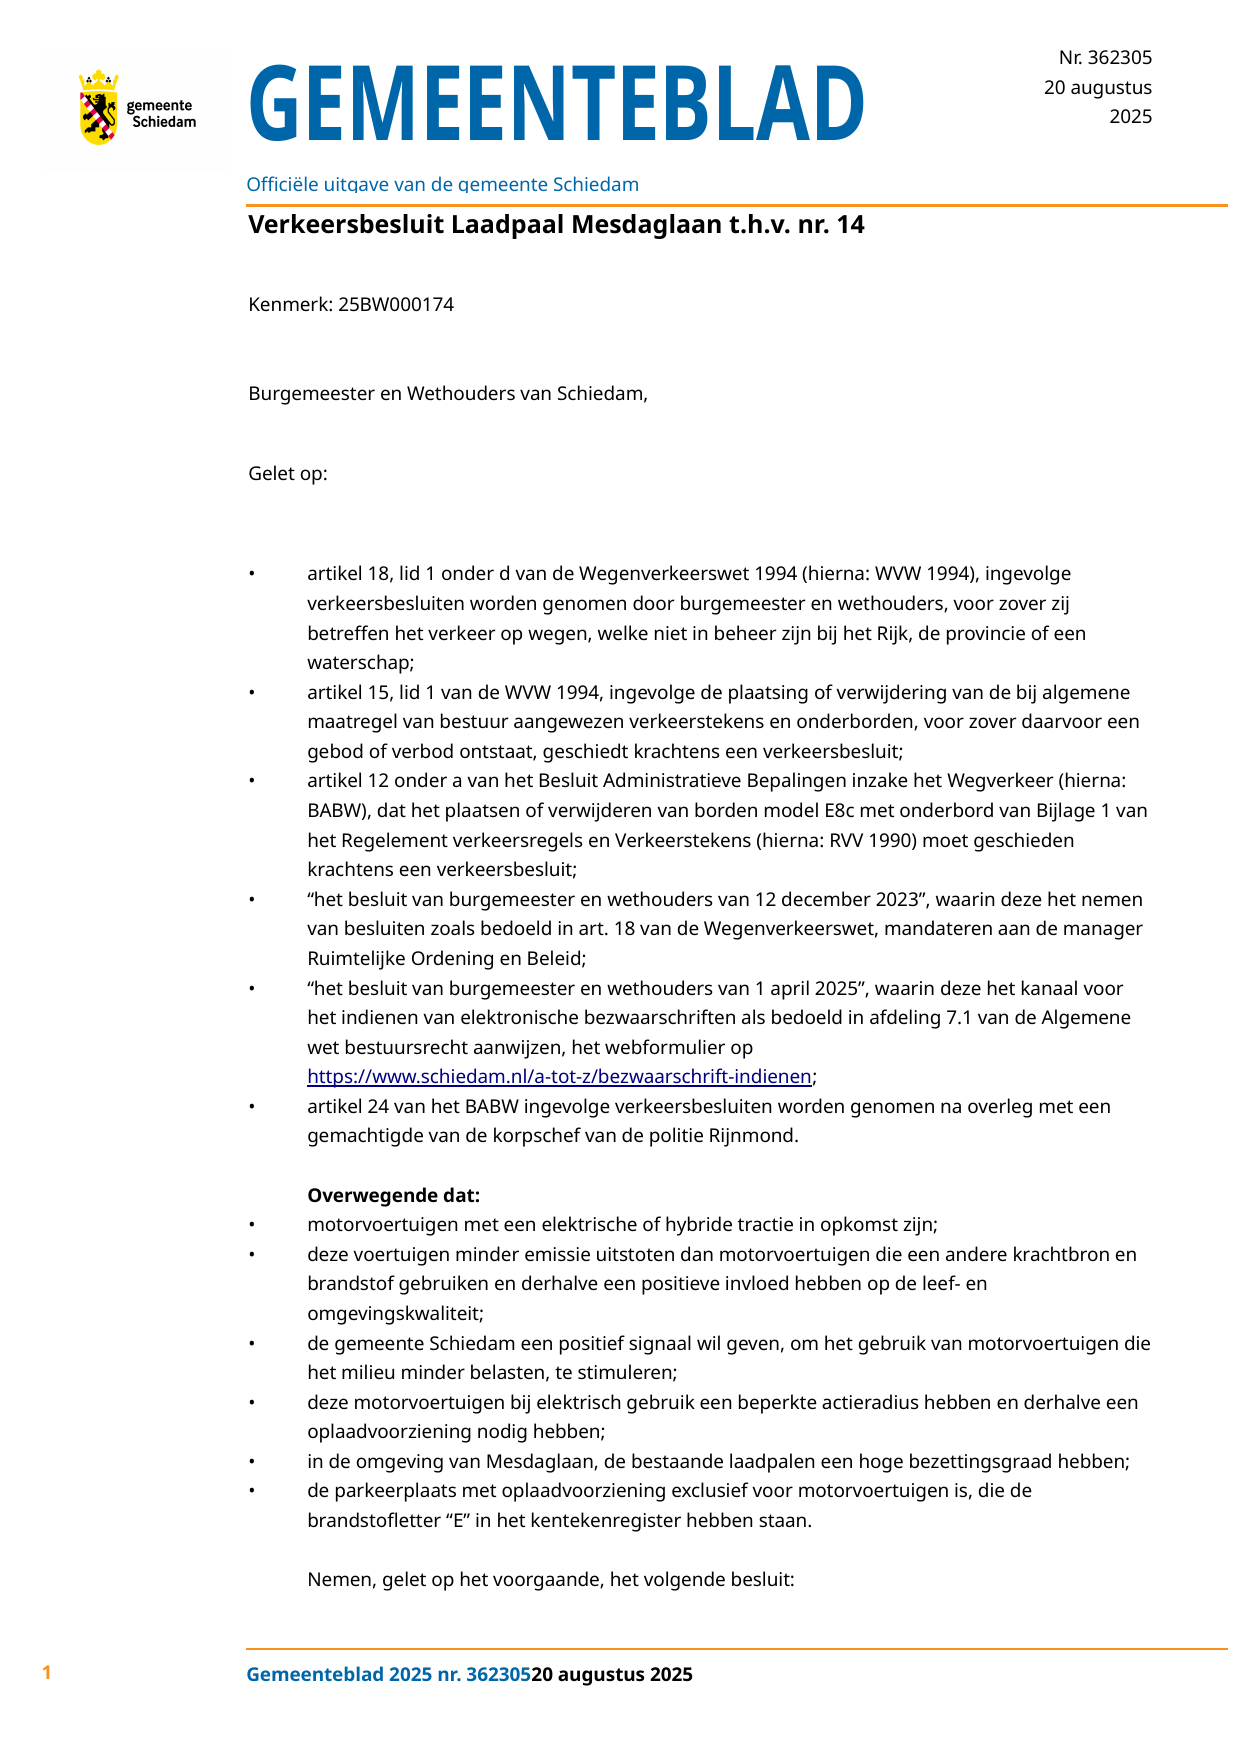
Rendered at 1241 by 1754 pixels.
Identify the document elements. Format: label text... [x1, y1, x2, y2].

list artikel 24 van het BABW ingevolge verkeersbesluiten worden genomen na overleg met een gemachtigde van de korpschef van de politie Rijnmond. [248, 1093, 1152, 1148]
list de gemeente Schiedam een positief signaal wil geven, om het gebruik van motorvoertuigen die het milieu minder belasten, te stimuleren; [248, 1330, 1152, 1385]
text Verkeersbesluit Laadpaal Mesdaglaan t.h.v. nr. 14 [248, 207, 1152, 241]
text Kenmerk: 25BW000174 [248, 291, 1152, 317]
list Nemen, gelet op het voorgaande, het volgende besluit: [248, 1566, 1152, 1592]
list artikel 18, lid 1 onder d van de Wegenverkeerswet 1994 (hierna: WVW 1994), ingevolge verkeersbesluiten worden genomen door burgemeester en wethouders, voor zover zij betreffen het verkeer op wegen, welke niet in beheer zijn bij het Rijk, de provincie of een waterschap; [248, 561, 1152, 675]
list de parkeerplaats met oplaadvoorziening exclusief voor motorvoertuigen is, die de brandstofletter “E” in het kentekenregister hebben staan. [248, 1478, 1152, 1533]
text Gelet op: [248, 460, 1152, 486]
list in de omgeving van Mesdaglaan, de bestaande laadpalen een hoge bezettingsgraad hebben; [248, 1448, 1152, 1474]
picture [41, 47, 231, 172]
list Overwegende dat: [248, 1182, 1152, 1208]
text Burgemeester en Wethouders van Schiedam, [248, 380, 1152, 406]
list deze voertuigen minder emissie uitstoten dan motorvoertuigen die een andere krachtbron en brandstof gebruiken en derhalve een positieve invloed hebben op de leef- en omgevingskwaliteit; [248, 1241, 1152, 1326]
list “het besluit van burgemeester en wethouders van 12 december 2023”, waarin deze het nemen van besluiten zoals bedoeld in art. 18 van de Wegenverkeerswet, mandateren aan de manager Ruimtelijke Ordening en Beleid; [248, 886, 1152, 971]
list deze motorvoertuigen bij elektrisch gebruik een beperkte actieradius hebben en derhalve een oplaadvoorziening nodig hebben; [248, 1389, 1152, 1444]
list artikel 12 onder a van het Besluit Administratieve Bepalingen inzake het Wegverkeer (hierna: BABW), dat het plaatsen of verwijderen van borden model E8c met onderbord van Bijlage 1 van het Regelement verkeersregels en Verkeerstekens (hierna: RVV 1990) moet geschieden krachtens een verkeersbesluit; [248, 768, 1152, 882]
list artikel 15, lid 1 van de WVW 1994, ingevolge de plaatsing of verwijdering van de bij algemene maatregel van bestuur aangewezen verkeerstekens en onderborden, voor zover daarvoor een gebod of verbod ontstaat, geschiedt krachtens een verkeersbesluit; [248, 679, 1152, 764]
list motorvoertuigen met een elektrische of hybride tractie in opkomst zijn; [248, 1211, 1152, 1237]
list “het besluit van burgemeester en wethouders van 1 april 2025”, waarin deze het kanaal voor het indienen van elektronische bezwaarschriften als bedoeld in afdeling 7.1 van de Algemene wet bestuursrecht aanwijzen, het webformulier op https://www.schiedam.nl/a-tot-z/bezwaarschrift-indienen; [248, 975, 1152, 1089]
